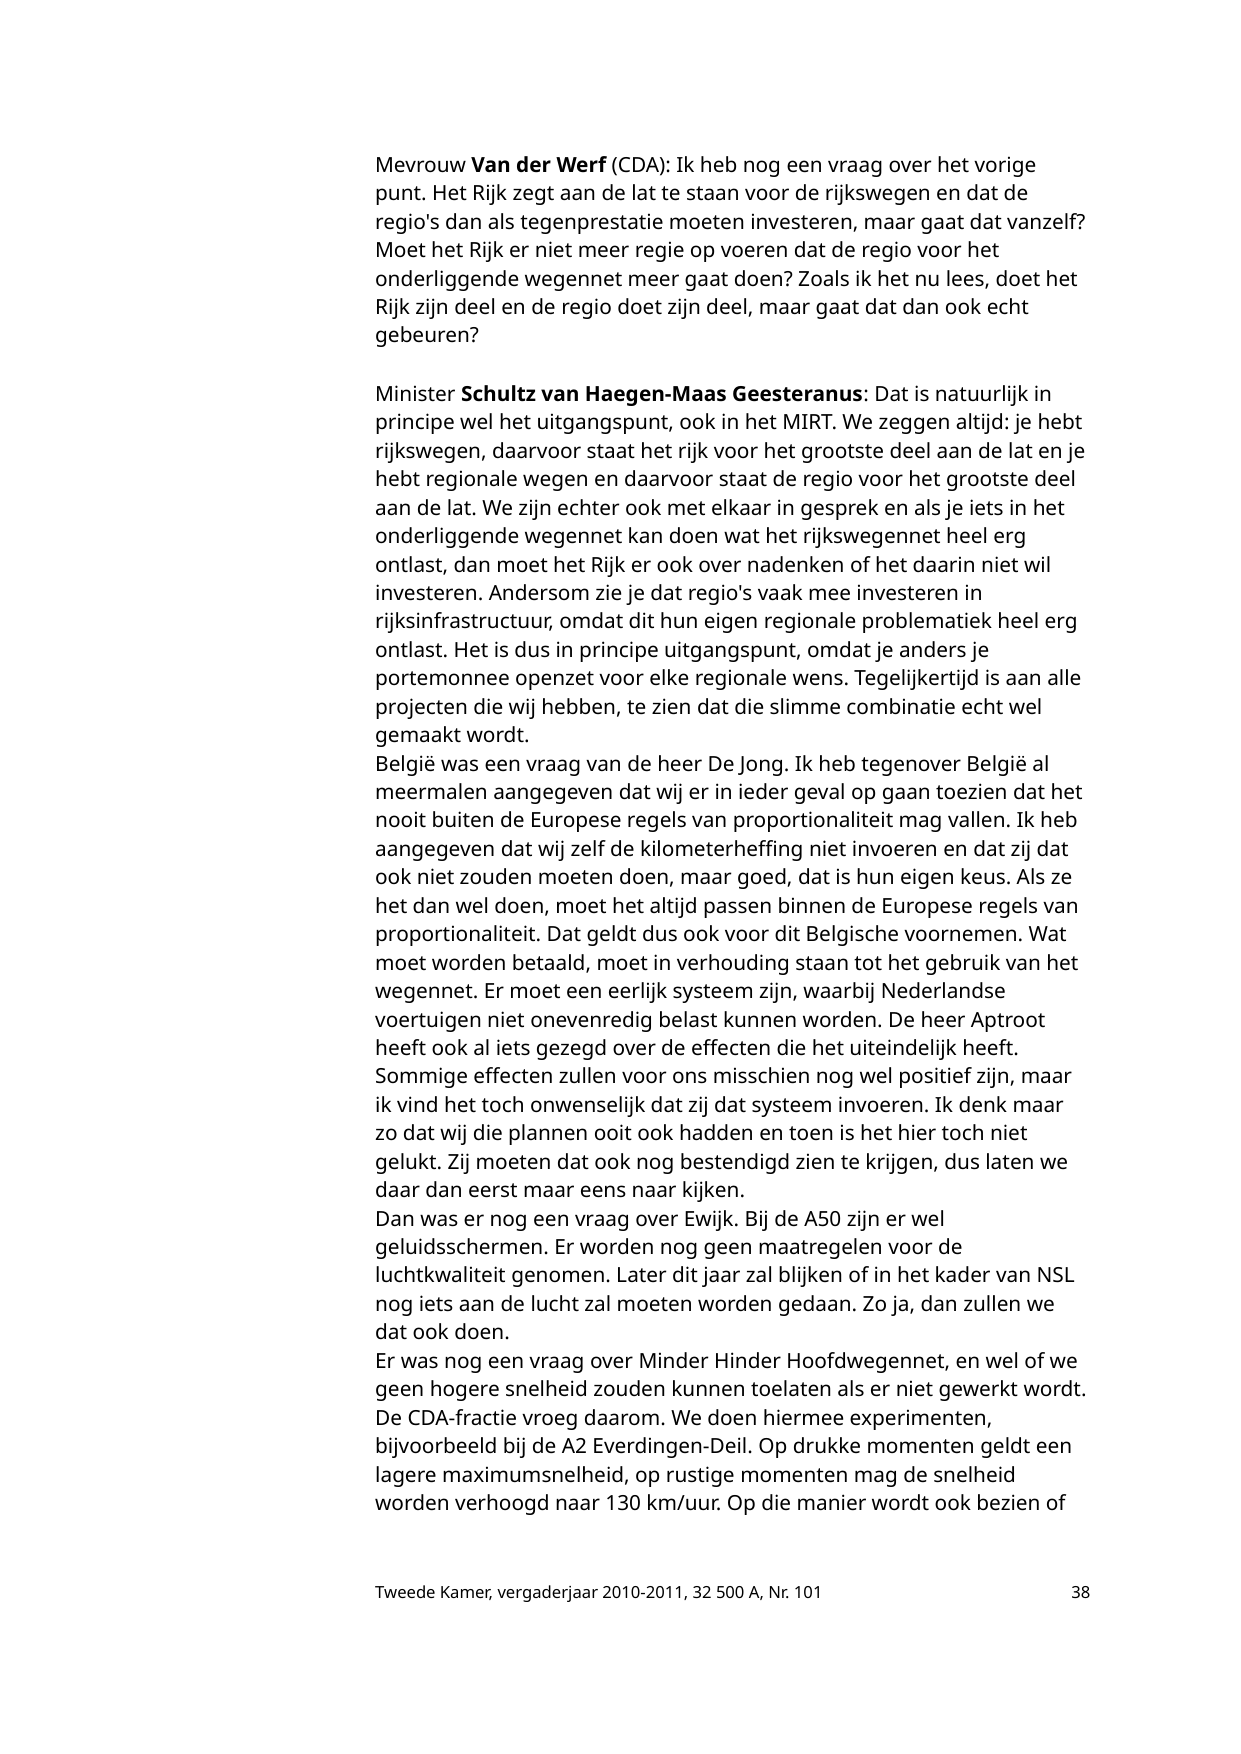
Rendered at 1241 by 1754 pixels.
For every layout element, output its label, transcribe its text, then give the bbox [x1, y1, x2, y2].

text Mevrouw Van der Werf (CDA): Ik heb nog een vraag over het vorige punt. Het Rijk zegt aan de lat te staan voor de rijkswegen en dat de regio's dan als tegenprestatie moeten investeren, maar gaat dat vanzelf? Moet het Rijk er niet meer regie op voeren dat de regio voor het onderliggende wegennet meer gaat doen? Zoals ik het nu lees, doet het Rijk zijn deel en de regio doet zijn deel, maar gaat dat dan ook echt gebeuren? [375, 150, 1090, 349]
text Er was nog een vraag over Minder Hinder Hoofdwegennet, en wel of we geen hogere snelheid zouden kunnen toelaten als er niet gewerkt wordt. De CDA-fractie vroeg daarom. We doen hiermee experimenten, bijvoorbeeld bij de A2 Everdingen-Deil. Op drukke momenten geldt een lagere maximumsnelheid, op rustige momenten mag de snelheid worden verhoogd naar 130 km/uur. Op die manier wordt ook bezien of [375, 1346, 1090, 1517]
text Minister Schultz van Haegen-Maas Geesteranus: Dat is natuurlijk in principe wel het uitgangspunt, ook in het MIRT. We zeggen altijd: je hebt rijkswegen, daarvoor staat het rijk voor het grootste deel aan de lat en je hebt regionale wegen en daarvoor staat de regio voor het grootste deel aan de lat. We zijn echter ook met elkaar in gesprek en als je iets in het onderliggende wegennet kan doen wat het rijkswegennet heel erg ontlast, dan moet het Rijk er ook over nadenken of het daarin niet wil investeren. Andersom zie je dat regio's vaak mee investeren in rijksinfrastructuur, omdat dit hun eigen regionale problematiek heel erg ontlast. Het is dus in principe uitgangspunt, omdat je anders je portemonnee openzet voor elke regionale wens. Tegelijkertijd is aan alle projecten die wij hebben, te zien dat die slimme combinatie echt wel gemaakt wordt. [375, 379, 1090, 749]
text België was een vraag van de heer De Jong. Ik heb tegenover België al meermalen aangegeven dat wij er in ieder geval op gaan toezien dat het nooit buiten de Europese regels van proportionaliteit mag vallen. Ik heb aangegeven dat wij zelf de kilometerheffing niet invoeren en dat zij dat ook niet zouden moeten doen, maar goed, dat is hun eigen keus. Als ze het dan wel doen, moet het altijd passen binnen de Europese regels van proportionaliteit. Dat geldt dus ook voor dit Belgische voornemen. Wat moet worden betaald, moet in verhouding staan tot het gebruik van het wegennet. Er moet een eerlijk systeem zijn, waarbij Nederlandse voertuigen niet onevenredig belast kunnen worden. De heer Aptroot heeft ook al iets gezegd over de effecten die het uiteindelijk heeft. Sommige effecten zullen voor ons misschien nog wel positief zijn, maar ik vind het toch onwenselijk dat zij dat systeem invoeren. Ik denk maar zo dat wij die plannen ooit ook hadden en toen is het hier toch niet gelukt. Zij moeten dat ook nog bestendigd zien te krijgen, dus laten we daar dan eerst maar eens naar kijken. [375, 749, 1090, 1204]
text Dan was er nog een vraag over Ewijk. Bij de A50 zijn er wel geluidsschermen. Er worden nog geen maatregelen voor de luchtkwaliteit genomen. Later dit jaar zal blijken of in het kader van NSL nog iets aan de lucht zal moeten worden gedaan. Zo ja, dan zullen we dat ook doen. [375, 1204, 1090, 1346]
